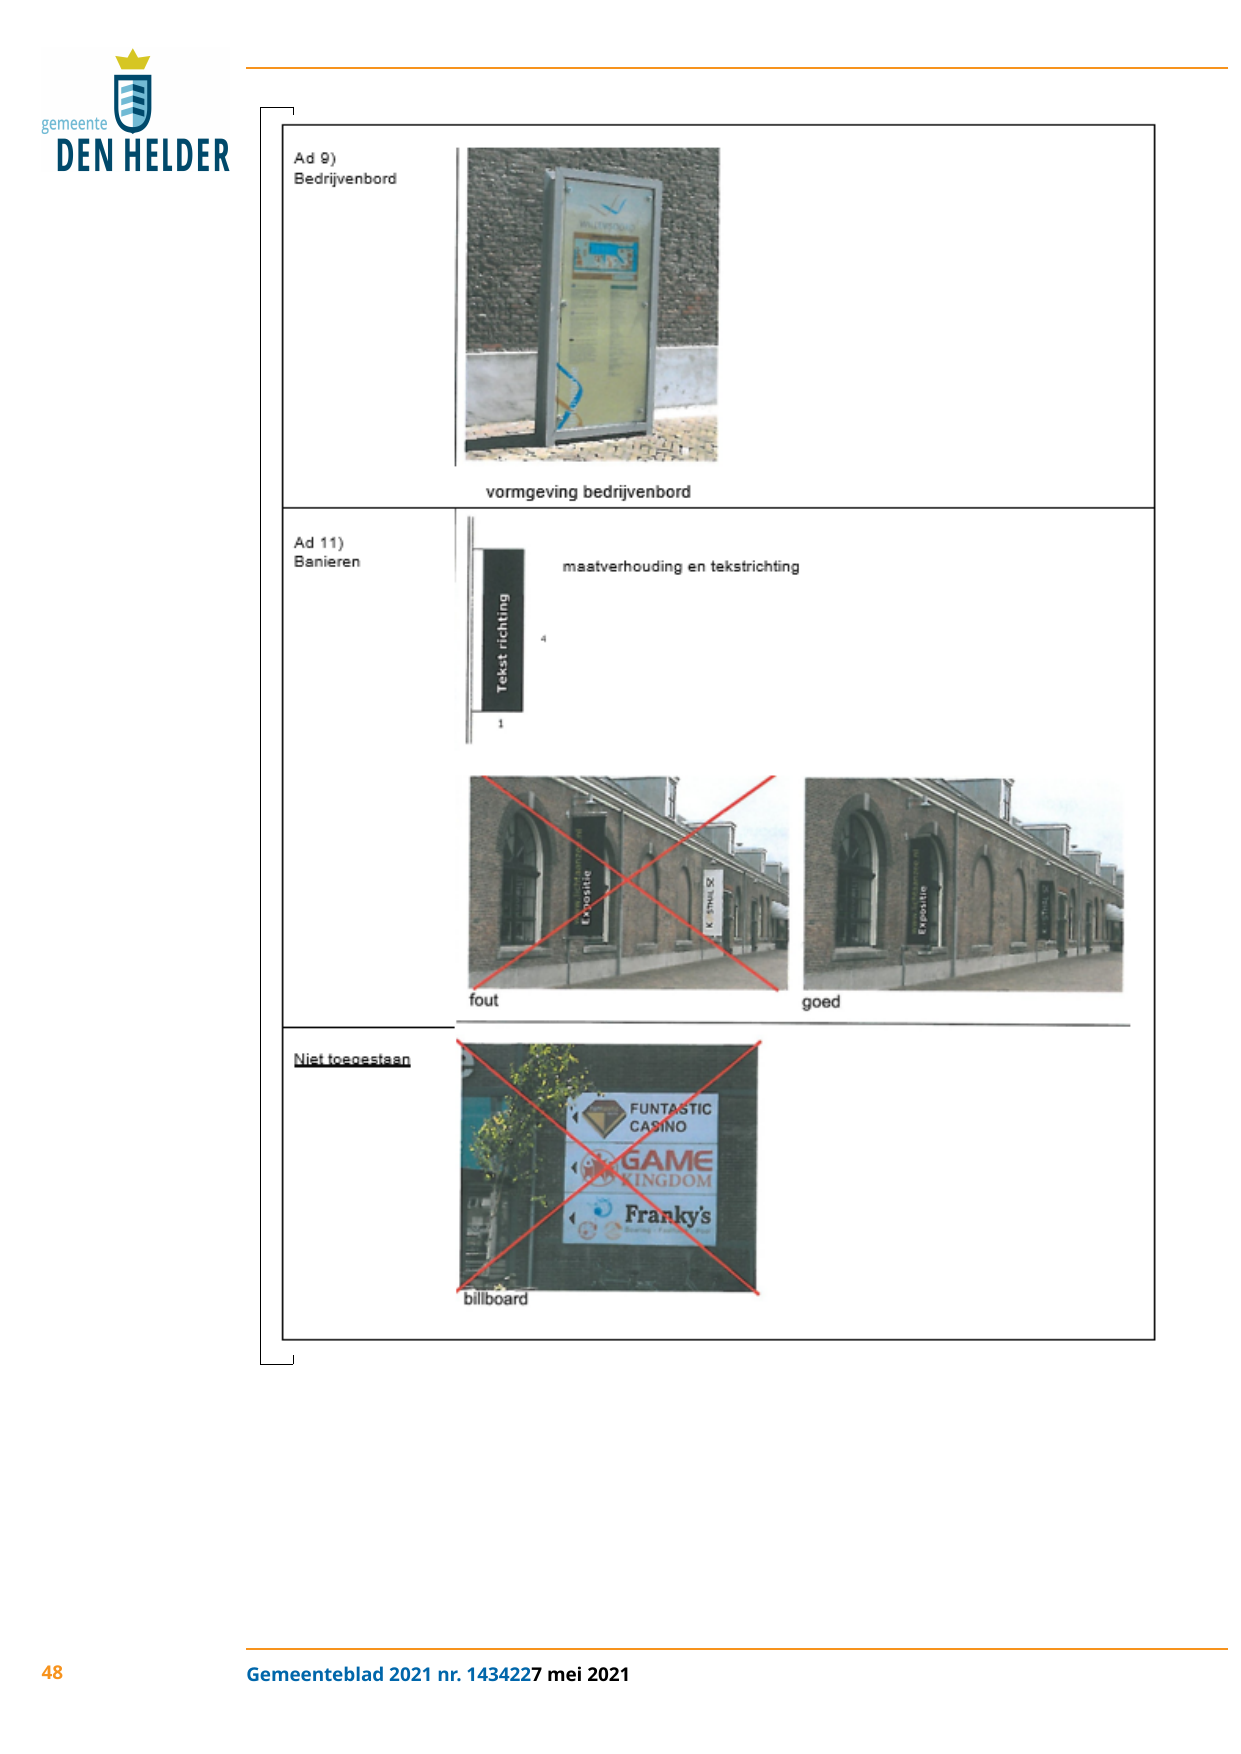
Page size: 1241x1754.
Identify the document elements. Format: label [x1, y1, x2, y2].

picture [63, 144, 68, 165]
picture [130, 157, 135, 172]
picture [41, 47, 231, 172]
picture [220, 160, 224, 172]
picture [268, 115, 1173, 1355]
picture [100, 154, 106, 172]
picture [182, 144, 187, 165]
